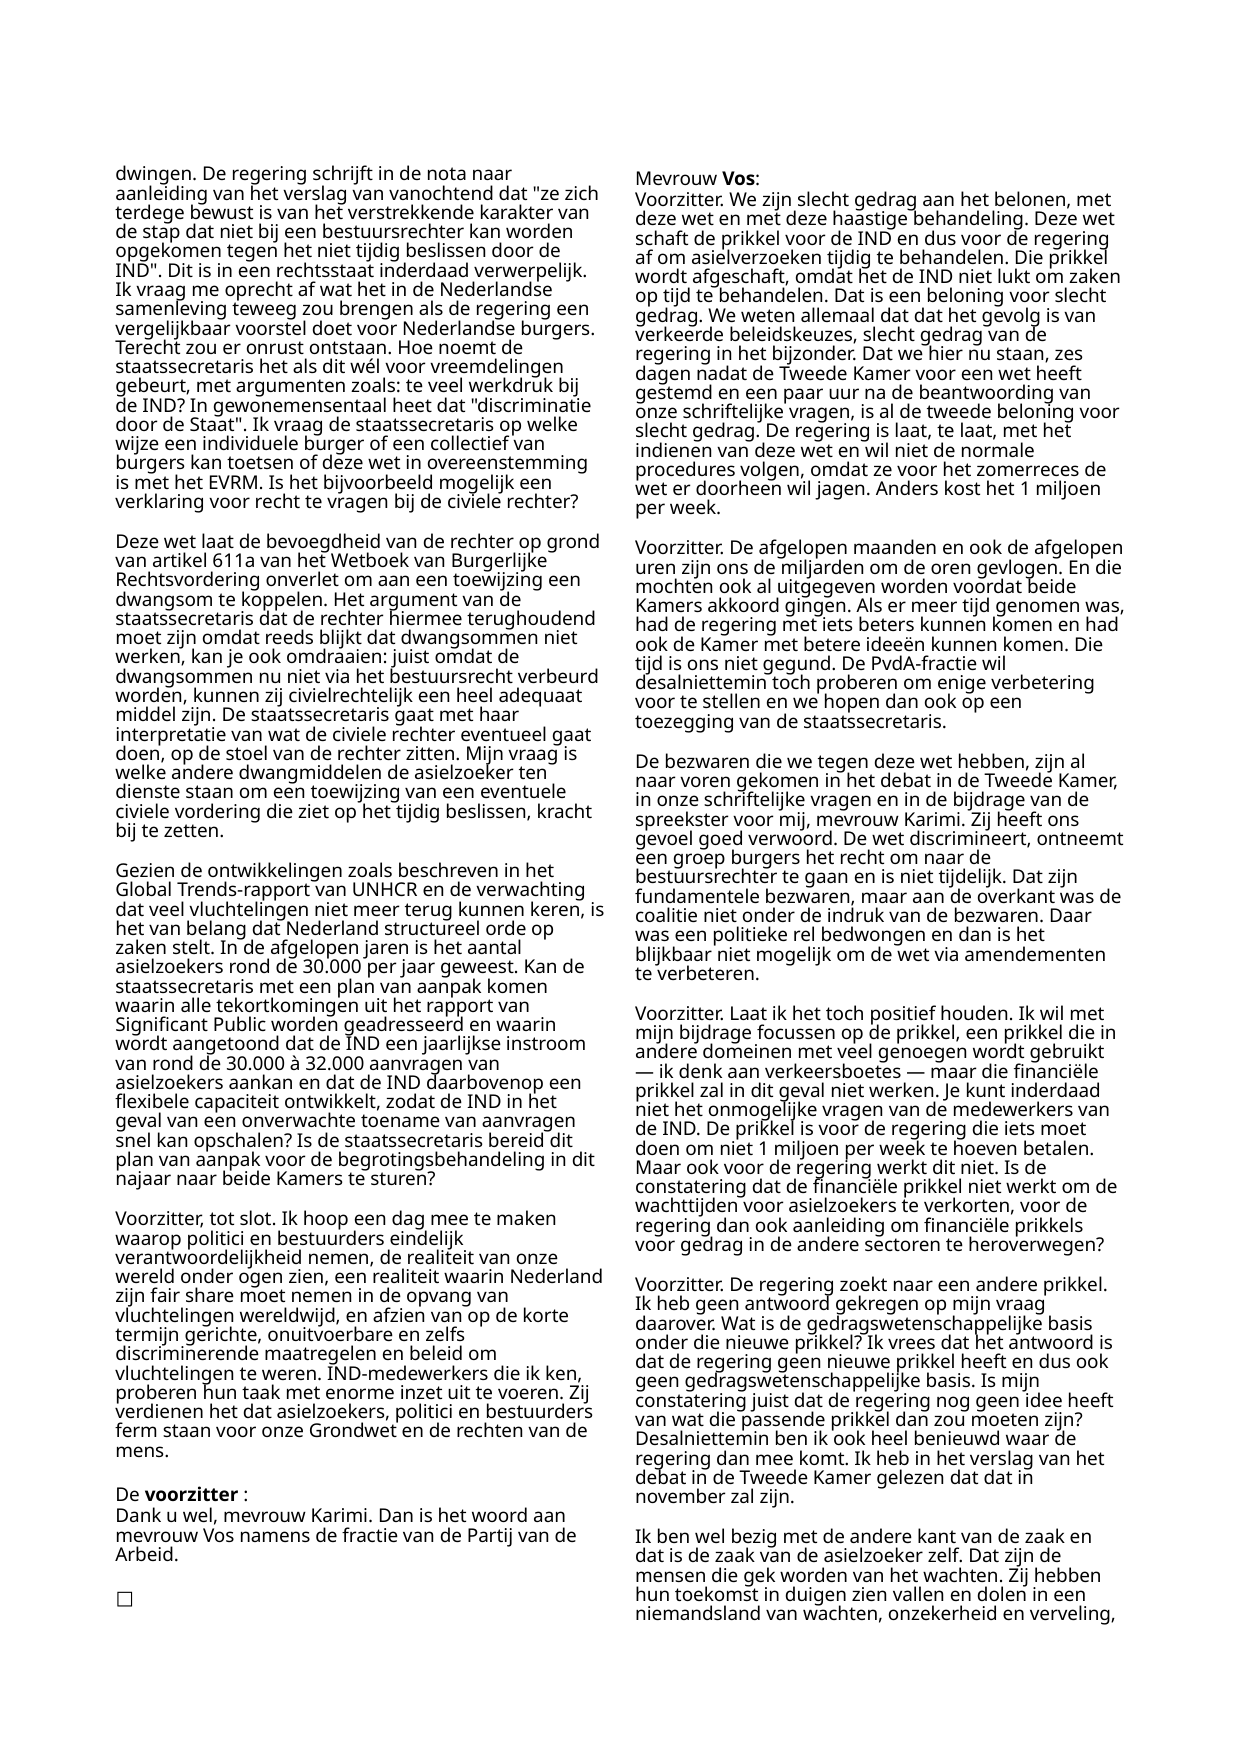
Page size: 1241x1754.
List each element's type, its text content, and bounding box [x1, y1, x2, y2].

text Dank u wel, mevrouw Karimi. Dan is het woord aan mevrouw Vos namens de fractie van de Partij van de Arbeid. [115, 1507, 605, 1565]
text Mevrouw Vos: [635, 165, 1125, 191]
text Voorzitter. Laat ik het toch positief houden. Ik wil met mijn bijdrage focussen op de prikkel, een prikkel die in andere domeinen met veel genoegen wordt gebruikt — ik denk aan verkeersboetes — maar die financiële prikkel zal in dit geval niet werken. Je kunt inderdaad niet het onmogelijke vragen van de medewerkers van de IND. De prikkel is voor de regering die iets moet doen om niet 1 miljoen per week te hoeven betalen. Maar ook voor de regering werkt dit niet. Is de constatering dat de financiële prikkel niet werkt om de wachttijden voor asielzoekers te verkorten, voor de regering dan ook aanleiding om financiële prikkels voor gedrag in de andere sectoren te heroverwegen? [635, 1005, 1125, 1255]
text De bezwaren die we tegen deze wet hebben, zijn al naar voren gekomen in het debat in de Tweede Kamer, in onze schriftelijke vragen en in de bijdrage van de spreekster voor mij, mevrouw Karimi. Zij heeft ons gevoel goed verwoord. De wet discrimineert, ontneemt een groep burgers het recht om naar de bestuursrechter te gaan en is niet tijdelijk. Dat zijn fundamentele bezwaren, maar aan de overkant was de coalitie niet onder de indruk van de bezwaren. Daar was een politieke rel bedwongen en dan is het blijkbaar niet mogelijk om de wet via amendementen te verbeteren. [635, 753, 1125, 984]
text dwingen. De regering schrijft in de nota naar aanleiding van het verslag van vanochtend dat "ze zich terdege bewust is van het verstrekkende karakter van de stap dat niet bij een bestuursrechter kan worden opgekomen tegen het niet tijdig beslissen door de IND". Dit is in een rechtsstaat inderdaad verwerpelijk. Ik vraag me oprecht af wat het in de Nederlandse samenleving teweeg zou brengen als de regering een vergelijkbaar voorstel doet voor Nederlandse burgers. Terecht zou er onrust ontstaan. Hoe noemt de staatssecretaris het als dit wél voor vreemdelingen gebeurt, met argumenten zoals: te veel werkdruk bij de IND? In gewonemensentaal heet dat "discriminatie door de Staat". Ik vraag de staatssecretaris op welke wijze een individuele burger of een collectief van burgers kan toetsen of deze wet in overeenstemming is met het EVRM. Is het bijvoorbeeld mogelijk een verklaring voor recht te vragen bij de civiele rechter? [115, 165, 605, 512]
text Voorzitter. We zijn slecht gedrag aan het belonen, met deze wet en met deze haastige behandeling. Deze wet schaft de prikkel voor de IND en dus voor de regering af om asielverzoeken tijdig te behandelen. Die prikkel wordt afgeschaft, omdat het de IND niet lukt om zaken op tijd te behandelen. Dat is een beloning voor slecht gedrag. We weten allemaal dat dat het gevolg is van verkeerde beleidskeuzes, slecht gedrag van de regering in het bijzonder. Dat we hier nu staan, zes dagen nadat de Tweede Kamer voor een wet heeft gestemd en een paar uur na de beantwoording van onze schriftelijke vragen, is al de tweede beloning voor slecht gedrag. De regering is laat, te laat, met het indienen van deze wet en wil niet de normale procedures volgen, omdat ze voor het zomerreces de wet er doorheen wil jagen. Anders kost het 1 miljoen per week. [635, 191, 1125, 519]
text Deze wet laat de bevoegdheid van de rechter op grond van artikel 611a van het Wetboek van Burgerlijke Rechtsvordering onverlet om aan een toewijzing een dwangsom te koppelen. Het argument van de staatssecretaris dat de rechter hiermee terughoudend moet zijn omdat reeds blijkt dat dwangsommen niet werken, kan je ook omdraaien: juist omdat de dwangsommen nu niet via het bestuursrecht verbeurd worden, kunnen zij civielrechtelijk een heel adequaat middel zijn. De staatssecretaris gaat met haar interpretatie van wat de civiele rechter eventueel gaat doen, op de stoel van de rechter zitten. Mijn vraag is welke andere dwangmiddelen de asielzoeker ten dienste staan om een toewijzing van een eventuele civiele vordering die ziet op het tijdig beslissen, kracht bij te zetten. [115, 533, 605, 841]
text Voorzitter. De regering zoekt naar een andere prikkel. Ik heb geen antwoord gekregen op mijn vraag daarover. Wat is de gedragswetenschappelijke basis onder die nieuwe prikkel? Ik vrees dat het antwoord is dat de regering geen nieuwe prikkel heeft en dus ook geen gedragswetenschappelijke basis. Is mijn constatering juist dat de regering nog geen idee heeft van wat die passende prikkel dan zou moeten zijn? Desalniettemin ben ik ook heel benieuwd waar de regering dan mee komt. Ik heb in het verslag van het debat in de Tweede Kamer gelezen dat dat in november zal zijn. [635, 1276, 1125, 1507]
text De voorzitter : [115, 1482, 605, 1507]
text Gezien de ontwikkelingen zoals beschreven in het Global Trends-rapport van UNHCR en de verwachting dat veel vluchtelingen niet meer terug kunnen keren, is het van belang dat Nederland structureel orde op zaken stelt. In de afgelopen jaren is het aantal asielzoekers rond de 30.000 per jaar geweest. Kan de staatssecretaris met een plan van aanpak komen waarin alle tekortkomingen uit het rapport van Significant Public worden geadresseerd en waarin wordt aangetoond dat de IND een jaarlijkse instroom van rond de 30.000 à 32.000 aanvragen van asielzoekers aankan en dat de IND daarbovenop een flexibele capaciteit ontwikkelt, zodat de IND in het geval van een onverwachte toename van aanvragen snel kan opschalen? Is de staatssecretaris bereid dit plan van aanpak voor de begrotingsbehandeling in dit najaar naar beide Kamers te sturen? [115, 862, 605, 1189]
text Voorzitter. De afgelopen maanden en ook de afgelopen uren zijn ons de miljarden om de oren gevlogen. En die mochten ook al uitgegeven worden voordat beide Kamers akkoord gingen. Als er meer tijd genomen was, had de regering met iets beters kunnen komen en had ook de Kamer met betere ideeën kunnen komen. Die tijd is ons niet gegund. De PvdA-fractie wil desalniettemin toch proberen om enige verbetering voor te stellen en we hopen dan ook op een toezegging van de staatssecretaris. [635, 539, 1125, 732]
text ⬜ [115, 1586, 605, 1612]
text Ik ben wel bezig met de andere kant van de zaak en dat is de zaak van de asielzoeker zelf. Dat zijn de mensen die gek worden van het wachten. Zij hebben hun toekomst in duigen zien vallen en dolen in een niemandsland van wachten, onzekerheid en verveling, [635, 1528, 1125, 1624]
text Voorzitter, tot slot. Ik hoop een dag mee te maken waarop politici en bestuurders eindelijk verantwoordelijkheid nemen, de realiteit van onze wereld onder ogen zien, een realiteit waarin Nederland zijn fair share moet nemen in de opvang van vluchtelingen wereldwijd, en afzien van op de korte termijn gerichte, onuitvoerbare en zelfs discriminerende maatregelen en beleid om vluchtelingen te weren. IND-medewerkers die ik ken, proberen hun taak met enorme inzet uit te voeren. Zij verdienen het dat asielzoekers, politici en bestuurders ferm staan voor onze Grondwet en de rechten van de mens. [115, 1210, 605, 1461]
